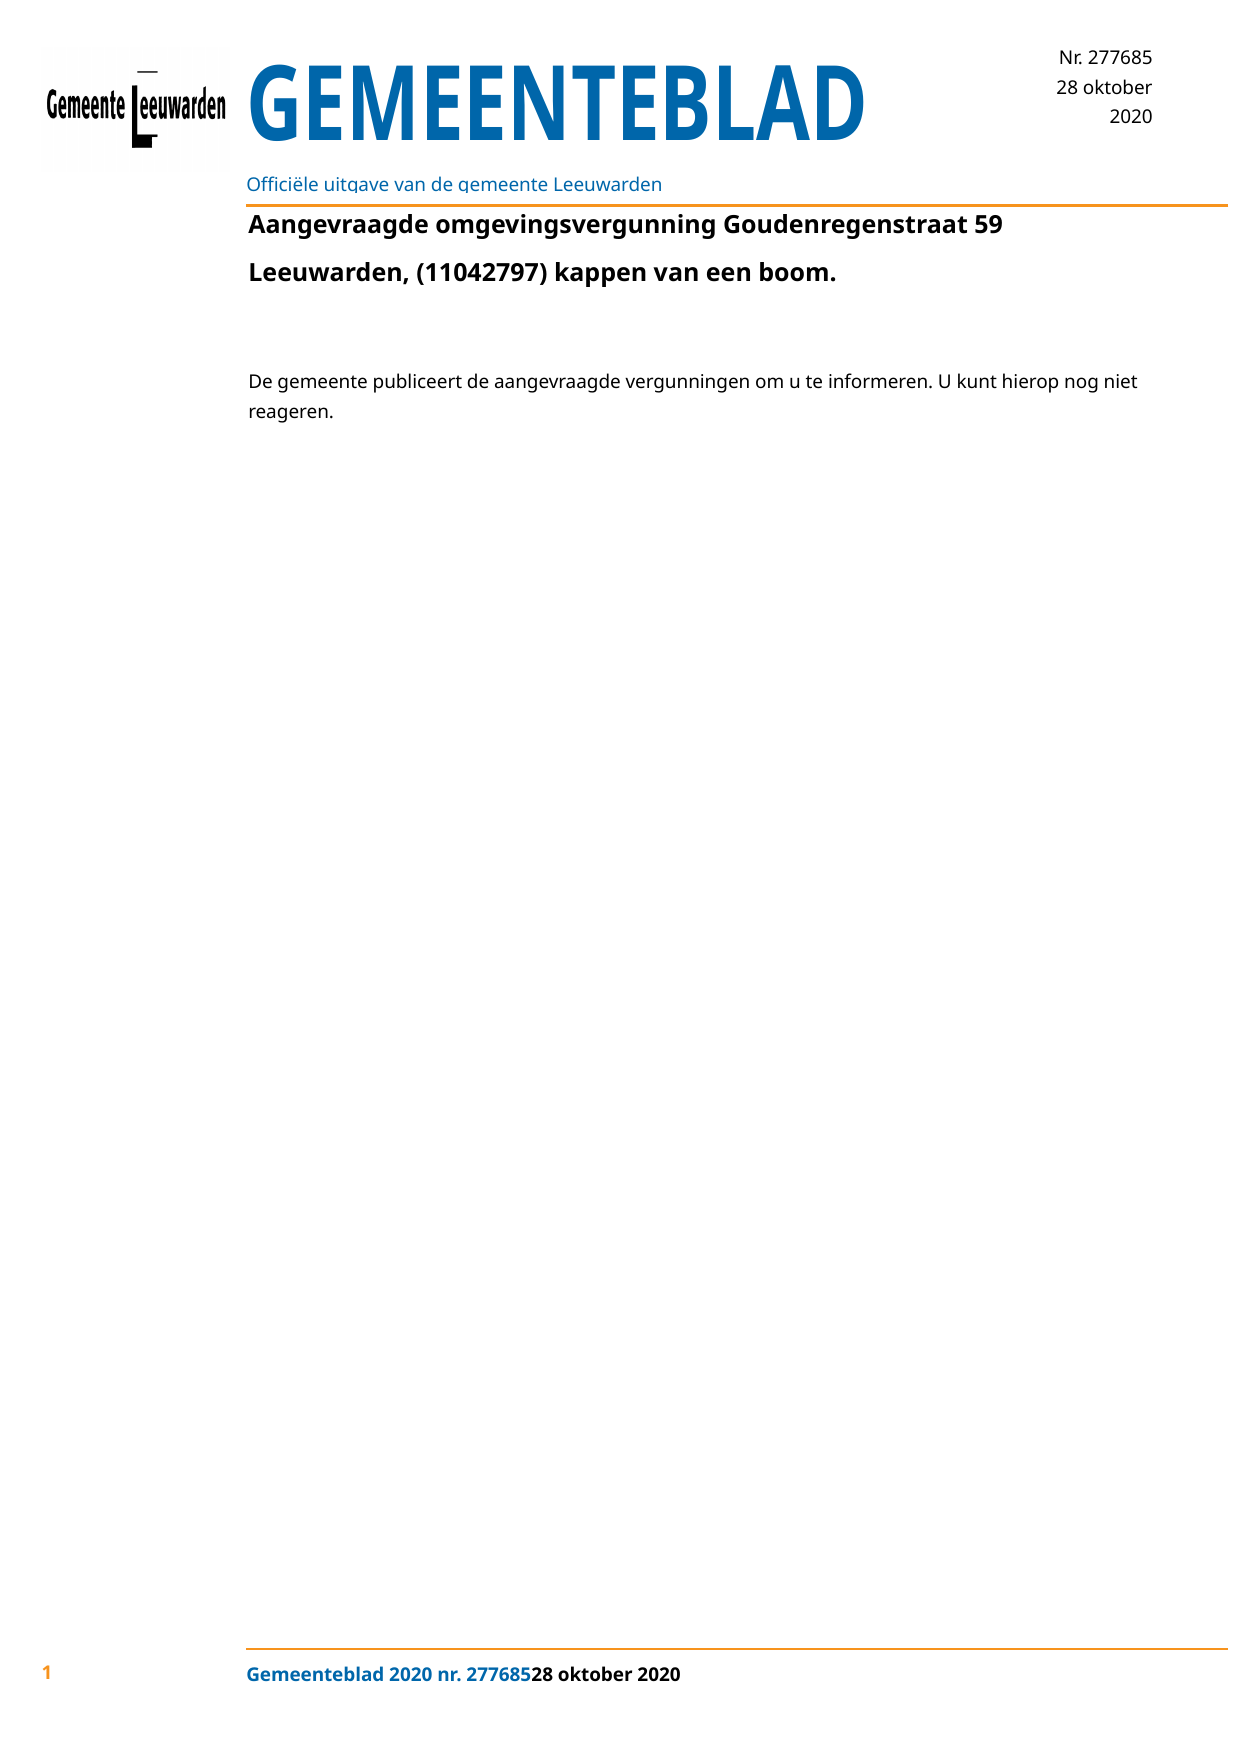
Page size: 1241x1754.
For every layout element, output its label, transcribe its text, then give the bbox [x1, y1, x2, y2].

text Aangevraagde omgevingsvergunning Goudenregenstraat 59 Leeuwarden, (11042797) kappen van een boom. [248, 207, 1152, 288]
picture [41, 47, 231, 172]
text De gemeente publiceert de aangevraagde vergunningen om u te informeren. U kunt hierop nog niet reageren. [248, 368, 1152, 424]
